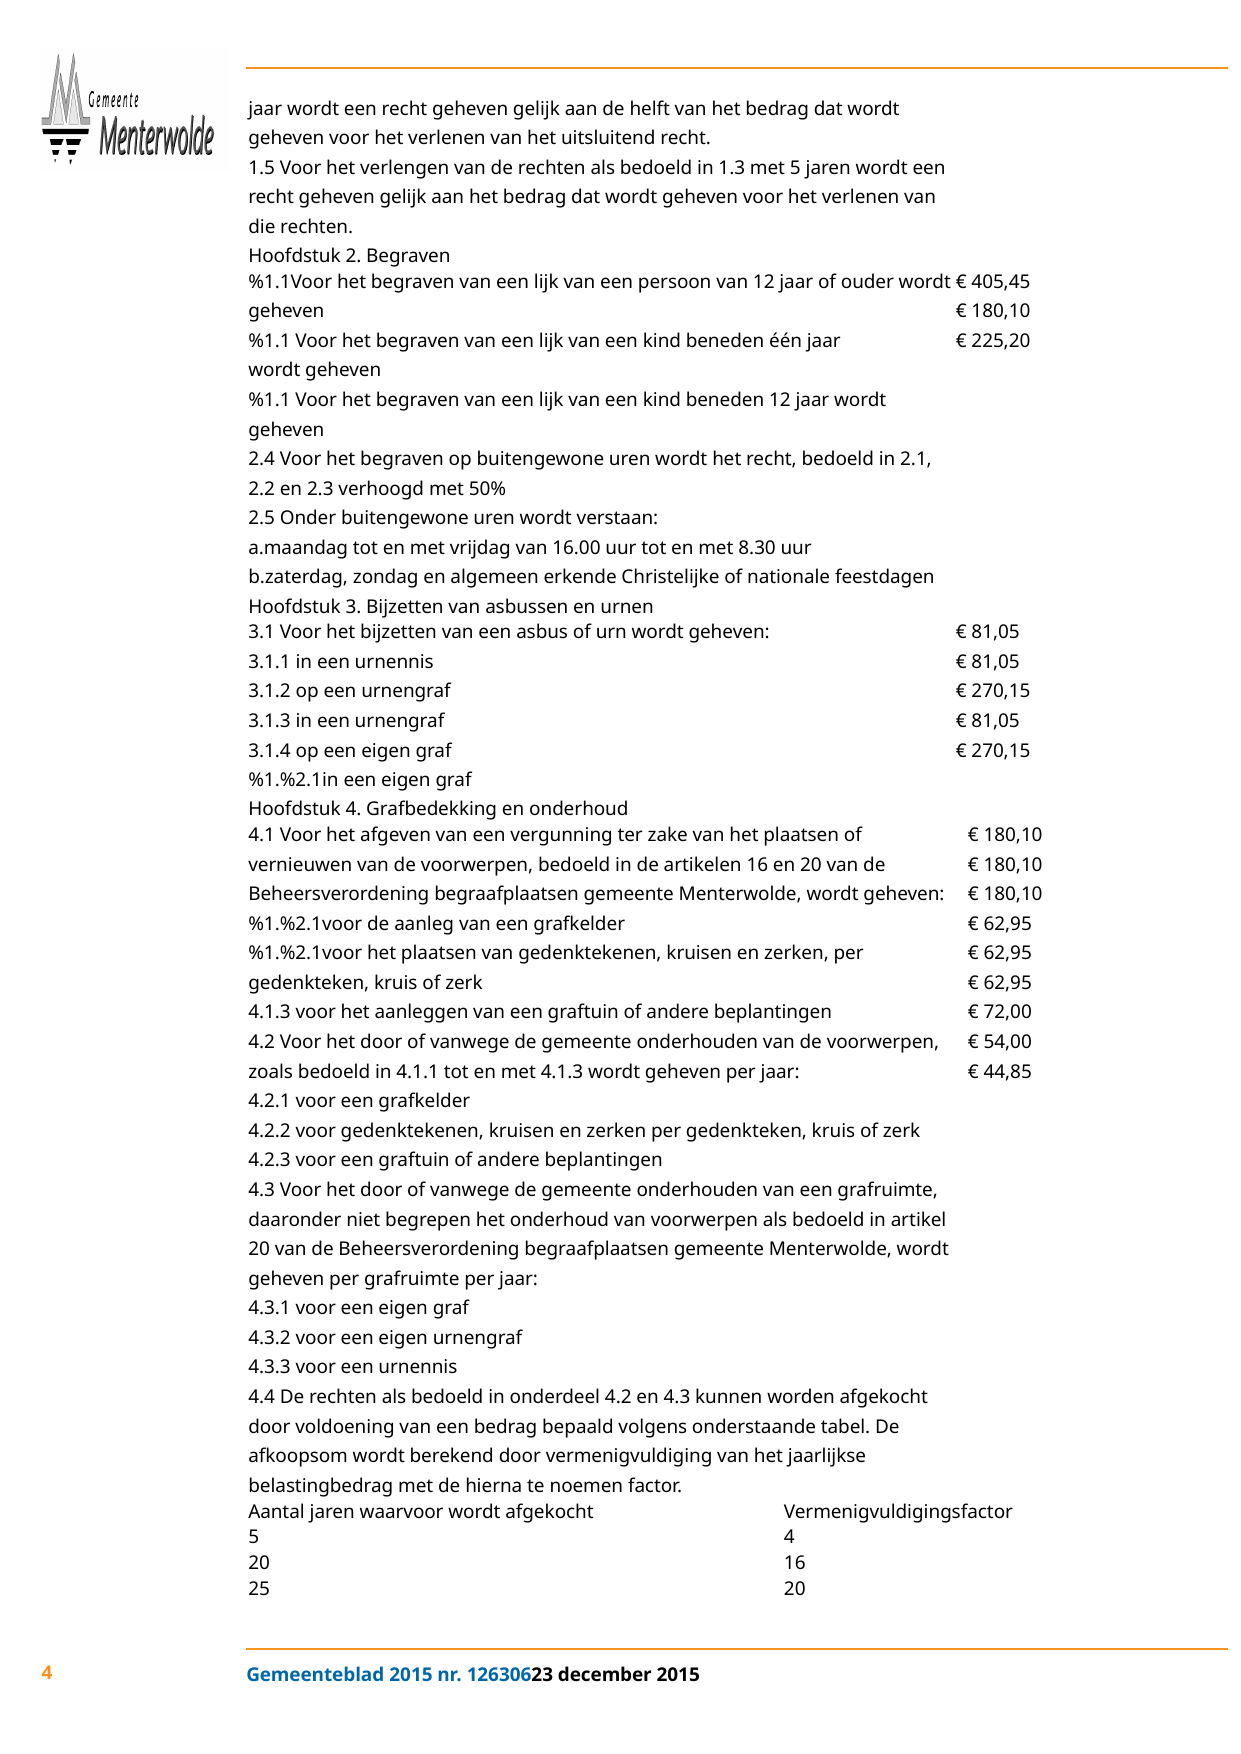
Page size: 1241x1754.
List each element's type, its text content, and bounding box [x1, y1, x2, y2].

table_cell 4.1 Voor het afgeven van een vergunning ter zake van het plaatsen of vernieuwen van de voorwerpen, bedoeld in de artikelen 16 en 20 van de Beheersverordening begraafplaatsen gemeente Menterwolde, wordt geheven: %1.%2.1voor de aanleg van een grafkelder %1.%2.1voor het plaatsen van gedenktekenen, kruisen en zerken, per gedenkteken, kruis of zerk 4.1.3 voor het aanleggen van een graftuin of andere beplantingen 4.2 Voor het door of vanwege de gemeente onderhouden van de voorwerpen, zoals bedoeld in 4.1.1 tot en met 4.1.3 wordt geheven per jaar: 4.2.1 voor een grafkelder 4.2.2 voor gedenktekenen, kruisen en zerken per gedenkteken, kruis of zerk 4.2.3 voor een graftuin of andere beplantingen 4.3 Voor het door of vanwege de gemeente onderhouden van een grafruimte, daaronder niet begrepen het onderhoud van voorwerpen als bedoeld in artikel 20 van de Beheersverordening begraafplaatsen gemeente Menterwolde, wordt geheven per grafruimte per jaar: 4.3.1 voor een eigen graf 4.3.2 voor een eigen urnengraf 4.3.3 voor een urnennis 4.4 De rechten als bedoeld in onderdeel 4.2 en 4.3 kunnen worden afgekocht door voldoening van een bedrag bepaald volgens onderstaande tabel. De afkoopsom wordt berekend door vermenigvuldiging van het jaarlijkse belastingbedrag met de hierna te noemen factor. [248, 821, 968, 1498]
table_cell %1.1Voor het begraven van een lijk van een persoon van 12 jaar of ouder wordt geheven %1.1 Voor het begraven van een lijk van een kind beneden één jaar wordt geheven %1.1 Voor het begraven van een lijk van een kind beneden 12 jaar wordt geheven 2.4 Voor het begraven op buitengewone uren wordt het recht, bedoeld in 2.1, 2.2 en 2.3 verhoogd met 50% 2.5 Onder buitengewone uren wordt verstaan: a.maandag tot en met vrijdag van 16.00 uur tot en met 8.30 uur b.zaterdag, zondag en algemeen erkende Christelijke of nationale feestdagen [248, 268, 956, 589]
table_cell 3.1 Voor het bijzetten van een asbus of urn wordt geheven: 3.1.1 in een urnennis 3.1.2 op een urnengraf 3.1.3 in een urnengraf 3.1.4 op een eigen graf %1.%2.1in een eigen graf [248, 619, 956, 792]
table_header Hoofdstuk 2. Begraven [248, 242, 1152, 268]
table_cell 4 [784, 1524, 1152, 1549]
table_cell 20 [784, 1575, 1152, 1601]
table_header Hoofdstuk 3. Bijzetten van asbussen en urnen [248, 593, 1152, 618]
table_cell jaar wordt een recht geheven gelijk aan de helft van het bedrag dat wordt geheven voor het verlenen van het uitsluitend recht. 1.5 Voor het verlengen van de rechten als bedoeld in 1.3 met 5 jaren wordt een recht geheven gelijk aan het bedrag dat wordt geheven voor het verlenen van die rechten. [248, 95, 956, 239]
table_cell Vermenigvuldigingsfactor [784, 1498, 1152, 1523]
table_header Hoofdstuk 4. Grafbedekking en onderhoud [248, 796, 1152, 821]
table_cell 20 [248, 1549, 784, 1575]
table_cell [956, 95, 1152, 239]
table_cell 16 [784, 1549, 1152, 1575]
table_cell Aantal jaren waarvoor wordt afgekocht [248, 1498, 784, 1523]
table_cell € 81,05 € 81,05 € 270,15 € 81,05 € 270,15 [956, 619, 1152, 792]
table_cell € 405,45 € 180,10 € 225,20 [956, 268, 1152, 589]
picture [41, 47, 231, 172]
table_cell 25 [248, 1575, 784, 1601]
table_cell € 180,10 € 180,10 € 180,10 € 62,95 € 62,95 € 62,95 € 72,00 € 54,00 € 44,85 [968, 821, 1152, 1498]
table_cell 5 [248, 1524, 784, 1549]
